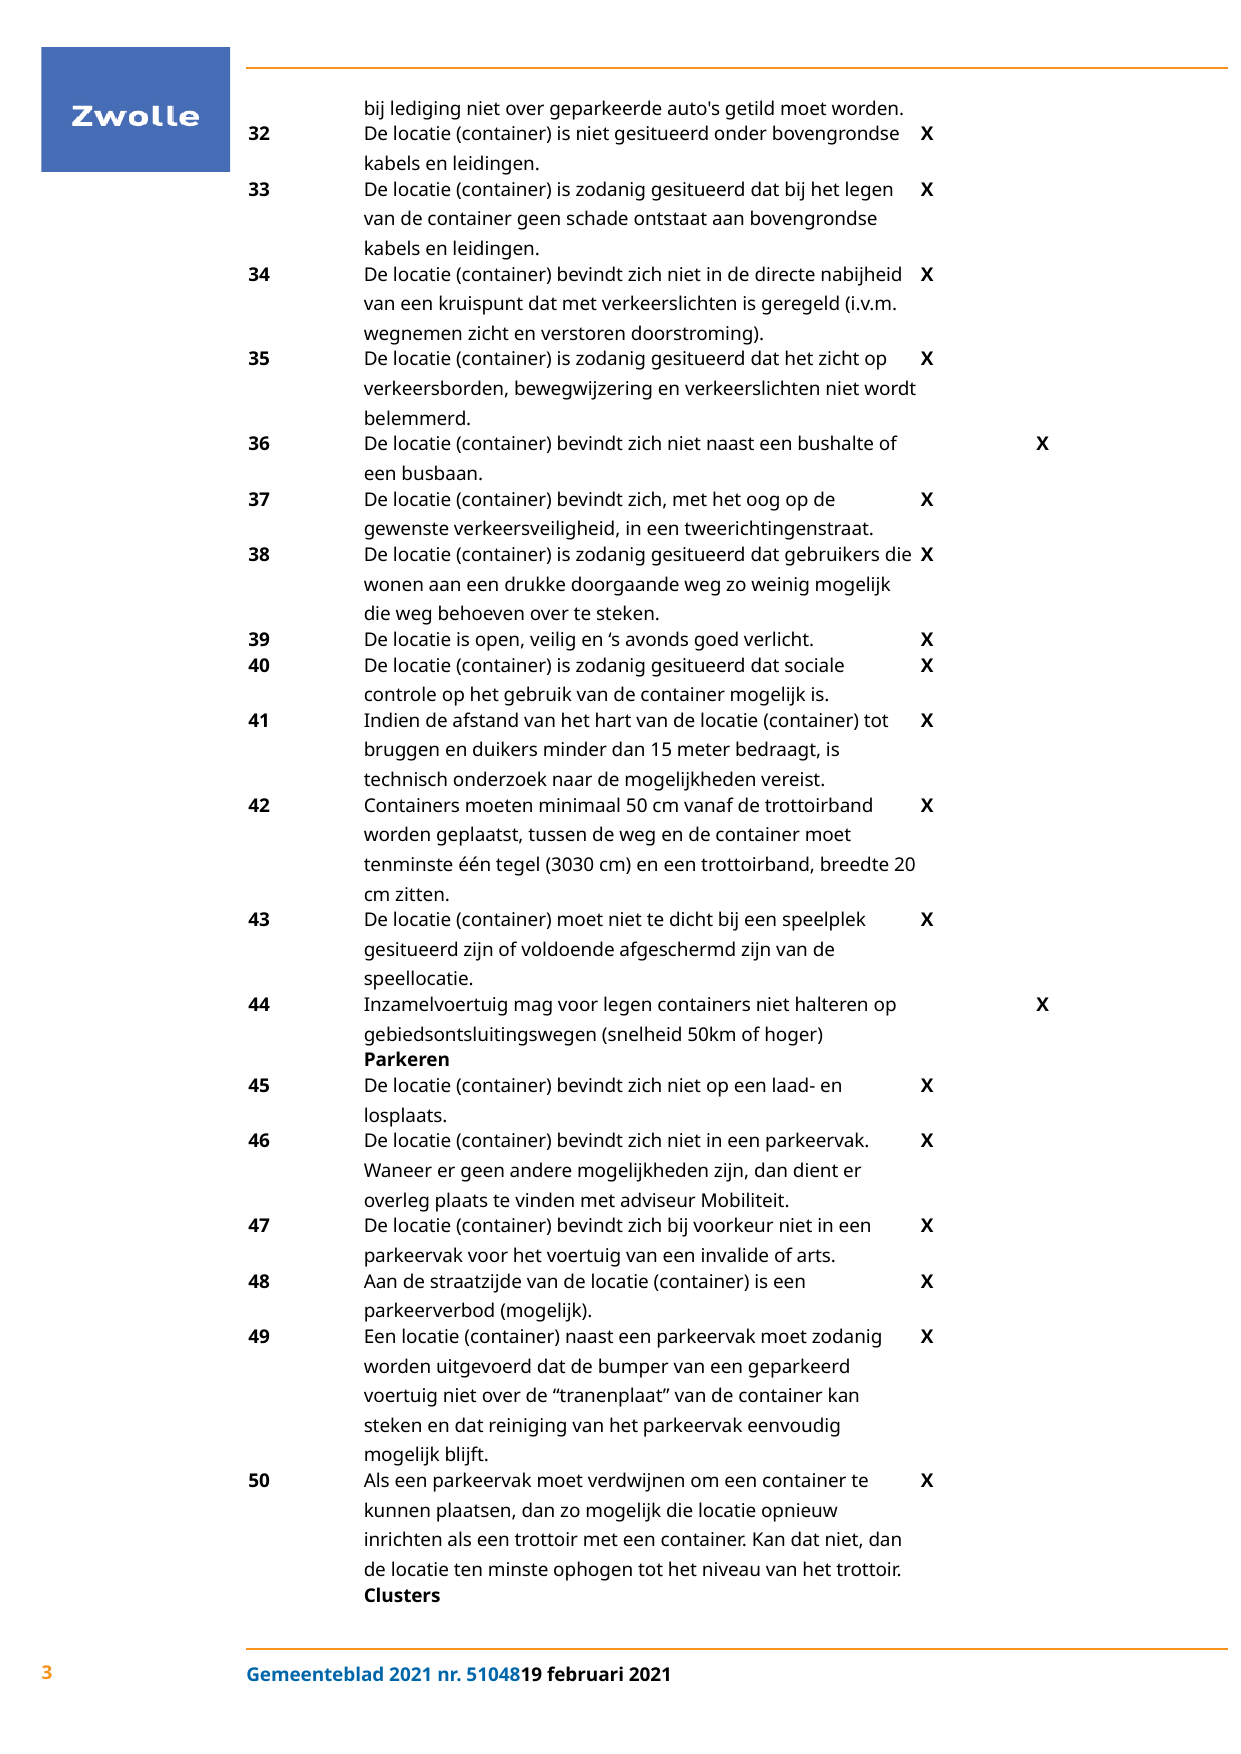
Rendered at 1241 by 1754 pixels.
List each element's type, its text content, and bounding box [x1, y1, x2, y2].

table_cell [248, 1047, 363, 1072]
table_cell 32 [248, 121, 363, 176]
table_cell 50 [248, 1467, 363, 1582]
table_cell 35 [248, 346, 363, 431]
table_cell X [921, 1073, 1036, 1128]
table_cell Indien de afstand van het hart van de locatie (container) tot bruggen en duikers minder dan 15 meter bedraagt, is technisch onderzoek naar de mogelijkheden vereist. [364, 707, 921, 792]
table_cell [1036, 1047, 1152, 1072]
table_cell 36 [248, 431, 363, 486]
table_cell X [921, 1467, 1036, 1582]
table_cell 44 [248, 991, 363, 1047]
table_cell [1036, 486, 1152, 541]
table_cell De locatie (container) bevindt zich niet naast een bushalte of een busbaan. [364, 431, 921, 486]
table_cell X [921, 486, 1036, 541]
table_cell [1036, 541, 1152, 626]
table_cell X [921, 176, 1036, 261]
table_cell [1036, 707, 1152, 792]
table_cell Parkeren [364, 1047, 921, 1072]
table_cell De locatie (container) is niet gesitueerd onder bovengrondse kabels en leidingen. [364, 121, 921, 176]
table_cell [1036, 652, 1152, 707]
table_cell Als een parkeervak moet verdwijnen om een container te kunnen plaatsen, dan zo mogelijk die locatie opnieuw inrichten als een trottoir met een container. Kan dat niet, dan de locatie ten minste ophogen tot het niveau van het trottoir. [364, 1467, 921, 1582]
table_cell X [921, 1268, 1036, 1323]
table_cell [921, 431, 1036, 486]
table_cell De locatie (container) is zodanig gesitueerd dat gebruikers die wonen aan een drukke doorgaande weg zo weinig mogelijk die weg behoeven over te steken. [364, 541, 921, 626]
table_cell [921, 95, 1036, 121]
table_cell X [921, 1128, 1036, 1213]
table_cell De locatie (container) bevindt zich bij voorkeur niet in een parkeervak voor het voertuig van een invalide of arts. [364, 1213, 921, 1268]
table_cell [1036, 261, 1152, 346]
table_cell [1036, 1073, 1152, 1128]
table_cell De locatie (container) bevindt zich niet op een laad- en losplaats. [364, 1073, 921, 1128]
table_cell [921, 1047, 1036, 1072]
table_cell Containers moeten minimaal 50 cm vanaf de trottoirband worden geplaatst, tussen de weg en de container moet tenminste één tegel (3030 cm) en een trottoirband, breedte 20 cm zitten. [364, 792, 921, 906]
table_cell X [921, 792, 1036, 906]
table_cell 45 [248, 1073, 363, 1128]
table_cell X [1036, 431, 1152, 486]
table_cell X [921, 121, 1036, 176]
table_cell Inzamelvoertuig mag voor legen containers niet halteren op gebiedsontsluitingswegen (snelheid 50km of hoger) [364, 991, 921, 1047]
table_cell X [921, 652, 1036, 707]
table_cell [248, 1582, 363, 1607]
table_cell De locatie (container) is zodanig gesitueerd dat sociale controle op het gebruik van de container mogelijk is. [364, 652, 921, 707]
table_cell De locatie (container) is zodanig gesitueerd dat bij het legen van de container geen schade ontstaat aan bovengrondse kabels en leidingen. [364, 176, 921, 261]
table_cell X [921, 1213, 1036, 1268]
table_cell X [921, 906, 1036, 991]
table_cell [248, 95, 363, 121]
table_cell [1036, 1268, 1152, 1323]
table_cell 47 [248, 1213, 363, 1268]
table_cell [921, 1582, 1036, 1607]
table_cell 38 [248, 541, 363, 626]
table_cell De locatie (container) bevindt zich niet in de directe nabijheid van een kruispunt dat met verkeerslichten is geregeld (i.v.m. wegnemen zicht en verstoren doorstroming). [364, 261, 921, 346]
table_cell X [921, 346, 1036, 431]
table_cell 34 [248, 261, 363, 346]
table_cell [1036, 1213, 1152, 1268]
table_cell 33 [248, 176, 363, 261]
table_cell 41 [248, 707, 363, 792]
table_cell X [921, 626, 1036, 652]
table_cell [1036, 1323, 1152, 1467]
table_cell bij lediging niet over geparkeerde auto's getild moet worden. [364, 95, 921, 121]
table_cell [1036, 95, 1152, 121]
table_cell X [921, 1323, 1036, 1467]
table_cell [1036, 1128, 1152, 1213]
table_cell X [1036, 991, 1152, 1047]
table_cell De locatie (container) bevindt zich, met het oog op de gewenste verkeersveiligheid, in een tweerichtingenstraat. [364, 486, 921, 541]
table_cell [1036, 121, 1152, 176]
table_cell 42 [248, 792, 363, 906]
table_cell 40 [248, 652, 363, 707]
table_cell [1036, 1467, 1152, 1582]
table_cell [1036, 792, 1152, 906]
table_cell [921, 991, 1036, 1047]
table_cell De locatie (container) bevindt zich niet in een parkeervak. Waneer er geen andere mogelijkheden zijn, dan dient er overleg plaats te vinden met adviseur Mobiliteit. [364, 1128, 921, 1213]
table_cell 49 [248, 1323, 363, 1467]
table_cell X [921, 707, 1036, 792]
table_cell [1036, 906, 1152, 991]
table_cell 48 [248, 1268, 363, 1323]
table_cell De locatie (container) moet niet te dicht bij een speelplek gesitueerd zijn of voldoende afgeschermd zijn van de speellocatie. [364, 906, 921, 991]
picture [41, 47, 231, 172]
table_cell [1036, 1582, 1152, 1607]
table_cell [1036, 626, 1152, 652]
table_cell [1036, 176, 1152, 261]
table_cell Een locatie (container) naast een parkeervak moet zodanig worden uitgevoerd dat de bumper van een geparkeerd voertuig niet over de “tranenplaat” van de container kan steken en dat reiniging van het parkeervak eenvoudig mogelijk blijft. [364, 1323, 921, 1467]
table_cell De locatie (container) is zodanig gesitueerd dat het zicht op verkeersborden, bewegwijzering en verkeerslichten niet wordt belemmerd. [364, 346, 921, 431]
table_cell [1036, 346, 1152, 431]
table_cell X [921, 541, 1036, 626]
table_cell 43 [248, 906, 363, 991]
table_cell 46 [248, 1128, 363, 1213]
table_cell X [921, 261, 1036, 346]
table_cell Aan de straatzijde van de locatie (container) is een parkeerverbod (mogelijk). [364, 1268, 921, 1323]
table_cell Clusters [364, 1582, 921, 1607]
table_cell 37 [248, 486, 363, 541]
table_cell 39 [248, 626, 363, 652]
table_cell De locatie is open, veilig en ‘s avonds goed verlicht. [364, 626, 921, 652]
